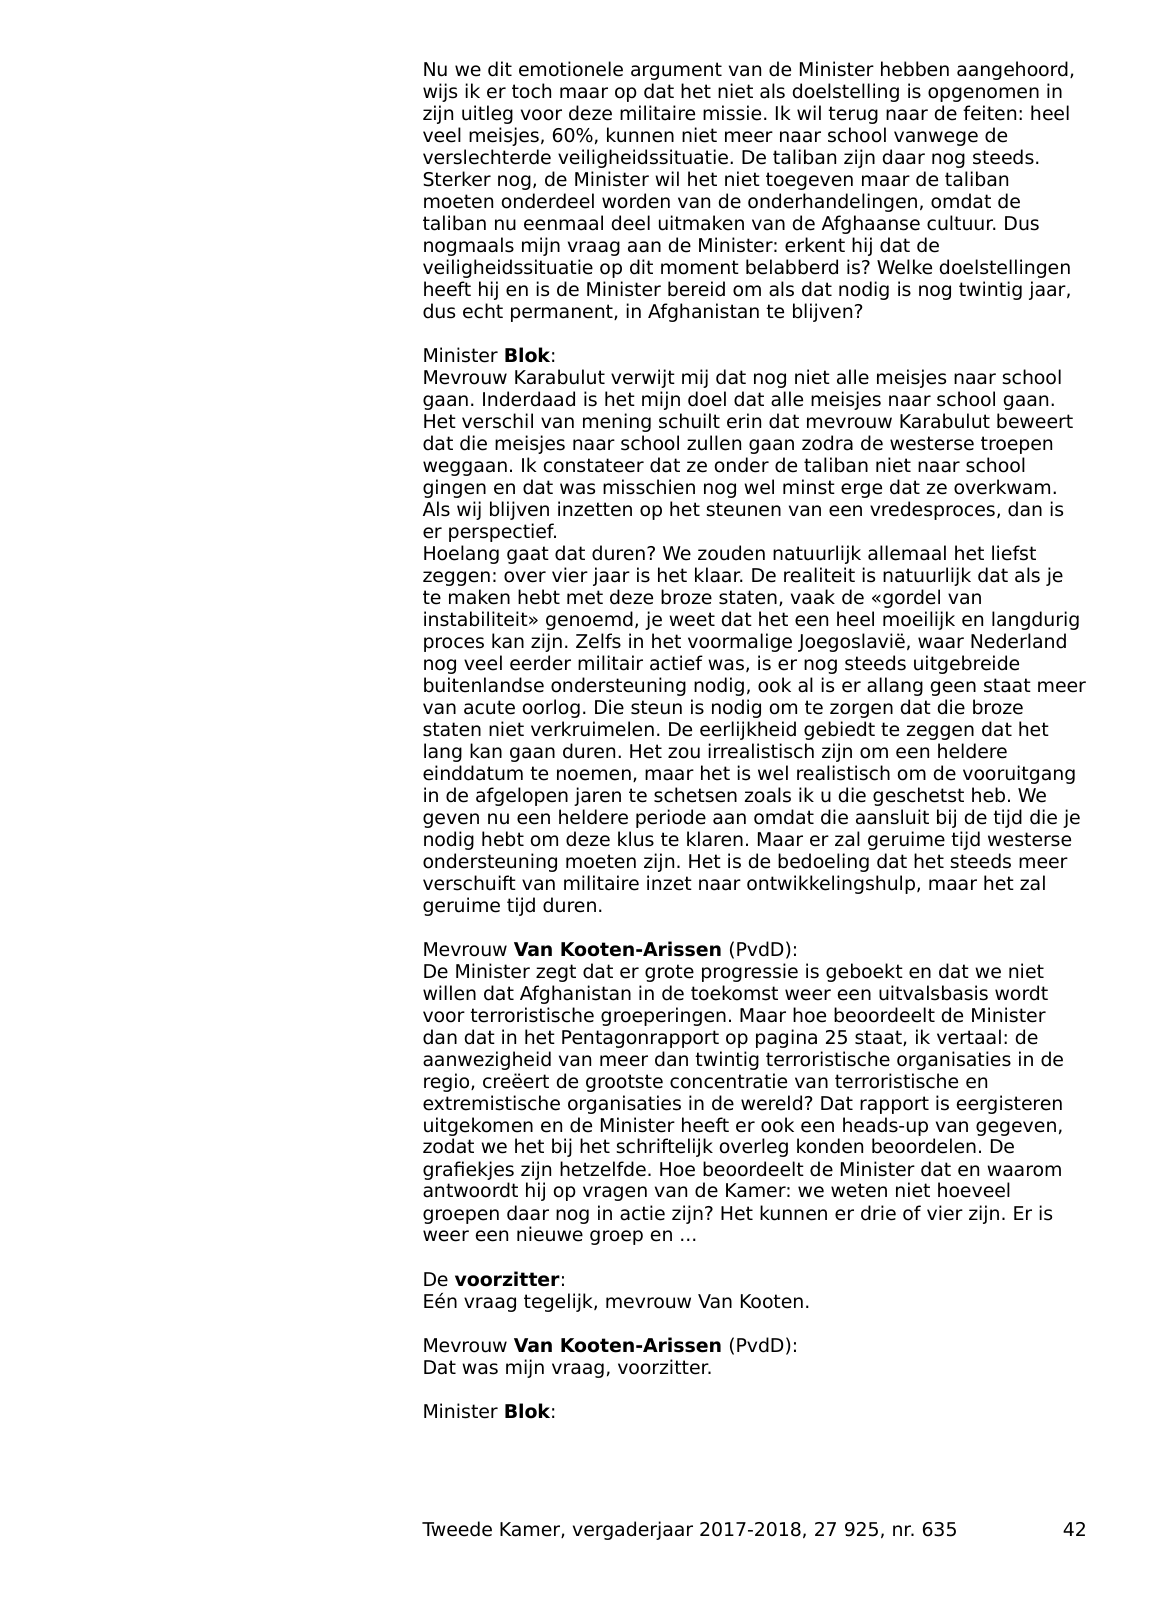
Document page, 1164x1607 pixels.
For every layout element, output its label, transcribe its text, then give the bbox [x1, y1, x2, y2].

text De Minister zegt dat er grote progressie is geboekt en dat we niet willen dat Afghanistan in de toekomst weer een uitvalsbasis wordt voor terroristische groeperingen. Maar hoe beoordeelt de Minister dan dat in het Pentagonrapport op pagina 25 staat, ik vertaal: de aanwezigheid van meer dan twintig terroristische organisaties in de regio, creëert de grootste concentratie van terroristische en extremistische organisaties in de wereld? Dat rapport is eergisteren uitgekomen en de Minister heeft er ook een heads-up van gegeven, zodat we het bij het schriftelijk overleg konden beoordelen. De grafiekjes zijn hetzelfde. Hoe beoordeelt de Minister dat en waarom antwoordt hij op vragen van de Kamer: we weten niet hoeveel groepen daar nog in actie zijn? Het kunnen er drie of vier zijn. Er is weer een nieuwe groep en ... [422, 961, 1087, 1246]
text Mevrouw Van Kooten-Arissen (PvdD): [422, 939, 1087, 961]
text De voorzitter: [422, 1268, 1087, 1291]
text Minister Blok: [422, 345, 1087, 367]
text Mevrouw Van Kooten-Arissen (PvdD): [422, 1335, 1087, 1357]
text Dat was mijn vraag, voorzitter. [422, 1357, 1087, 1379]
text Minister Blok: [422, 1401, 1087, 1423]
text Nu we dit emotionele argument van de Minister hebben aangehoord, wijs ik er toch maar op dat het niet als doelstelling is opgenomen in zijn uitleg voor deze militaire missie. Ik wil terug naar de feiten: heel veel meisjes, 60%, kunnen niet meer naar school vanwege de verslechterde veiligheidssituatie. De taliban zijn daar nog steeds. Sterker nog, de Minister wil het niet toegeven maar de taliban moeten onderdeel worden van de onderhandelingen, omdat de taliban nu eenmaal deel uitmaken van de Afghaanse cultuur. Dus nogmaals mijn vraag aan de Minister: erkent hij dat de veiligheidssituatie op dit moment belabberd is? Welke doelstellingen heeft hij en is de Minister bereid om als dat nodig is nog twintig jaar, dus echt permanent, in Afghanistan te blijven? [422, 59, 1087, 323]
text Hoelang gaat dat duren? We zouden natuurlijk allemaal het liefst zeggen: over vier jaar is het klaar. De realiteit is natuurlijk dat als je te maken hebt met deze broze staten, vaak de «gordel van instabiliteit» genoemd, je weet dat het een heel moeilijk en langdurig proces kan zijn. Zelfs in het voormalige Joegoslavië, waar Nederland nog veel eerder militair actief was, is er nog steeds uitgebreide buitenlandse ondersteuning nodig, ook al is er allang geen staat meer van acute oorlog. Die steun is nodig om te zorgen dat die broze staten niet verkruimelen. De eerlijkheid gebiedt te zeggen dat het lang kan gaan duren. Het zou irrealistisch zijn om een heldere einddatum te noemen, maar het is wel realistisch om de vooruitgang in de afgelopen jaren te schetsen zoals ik u die geschetst heb. We geven nu een heldere periode aan omdat die aansluit bij de tijd die je nodig hebt om deze klus te klaren. Maar er zal geruime tijd westerse ondersteuning moeten zijn. Het is de bedoeling dat het steeds meer verschuift van militaire inzet naar ontwikkelingshulp, maar het zal geruime tijd duren. [422, 543, 1087, 916]
text Mevrouw Karabulut verwijt mij dat nog niet alle meisjes naar school gaan. Inderdaad is het mijn doel dat alle meisjes naar school gaan. Het verschil van mening schuilt erin dat mevrouw Karabulut beweert dat die meisjes naar school zullen gaan zodra de westerse troepen weggaan. Ik constateer dat ze onder de taliban niet naar school gingen en dat was misschien nog wel minst erge dat ze overkwam. Als wij blijven inzetten op het steunen van een vredesproces, dan is er perspectief. [422, 367, 1087, 543]
text Eén vraag tegelijk, mevrouw Van Kooten. [422, 1291, 1087, 1312]
